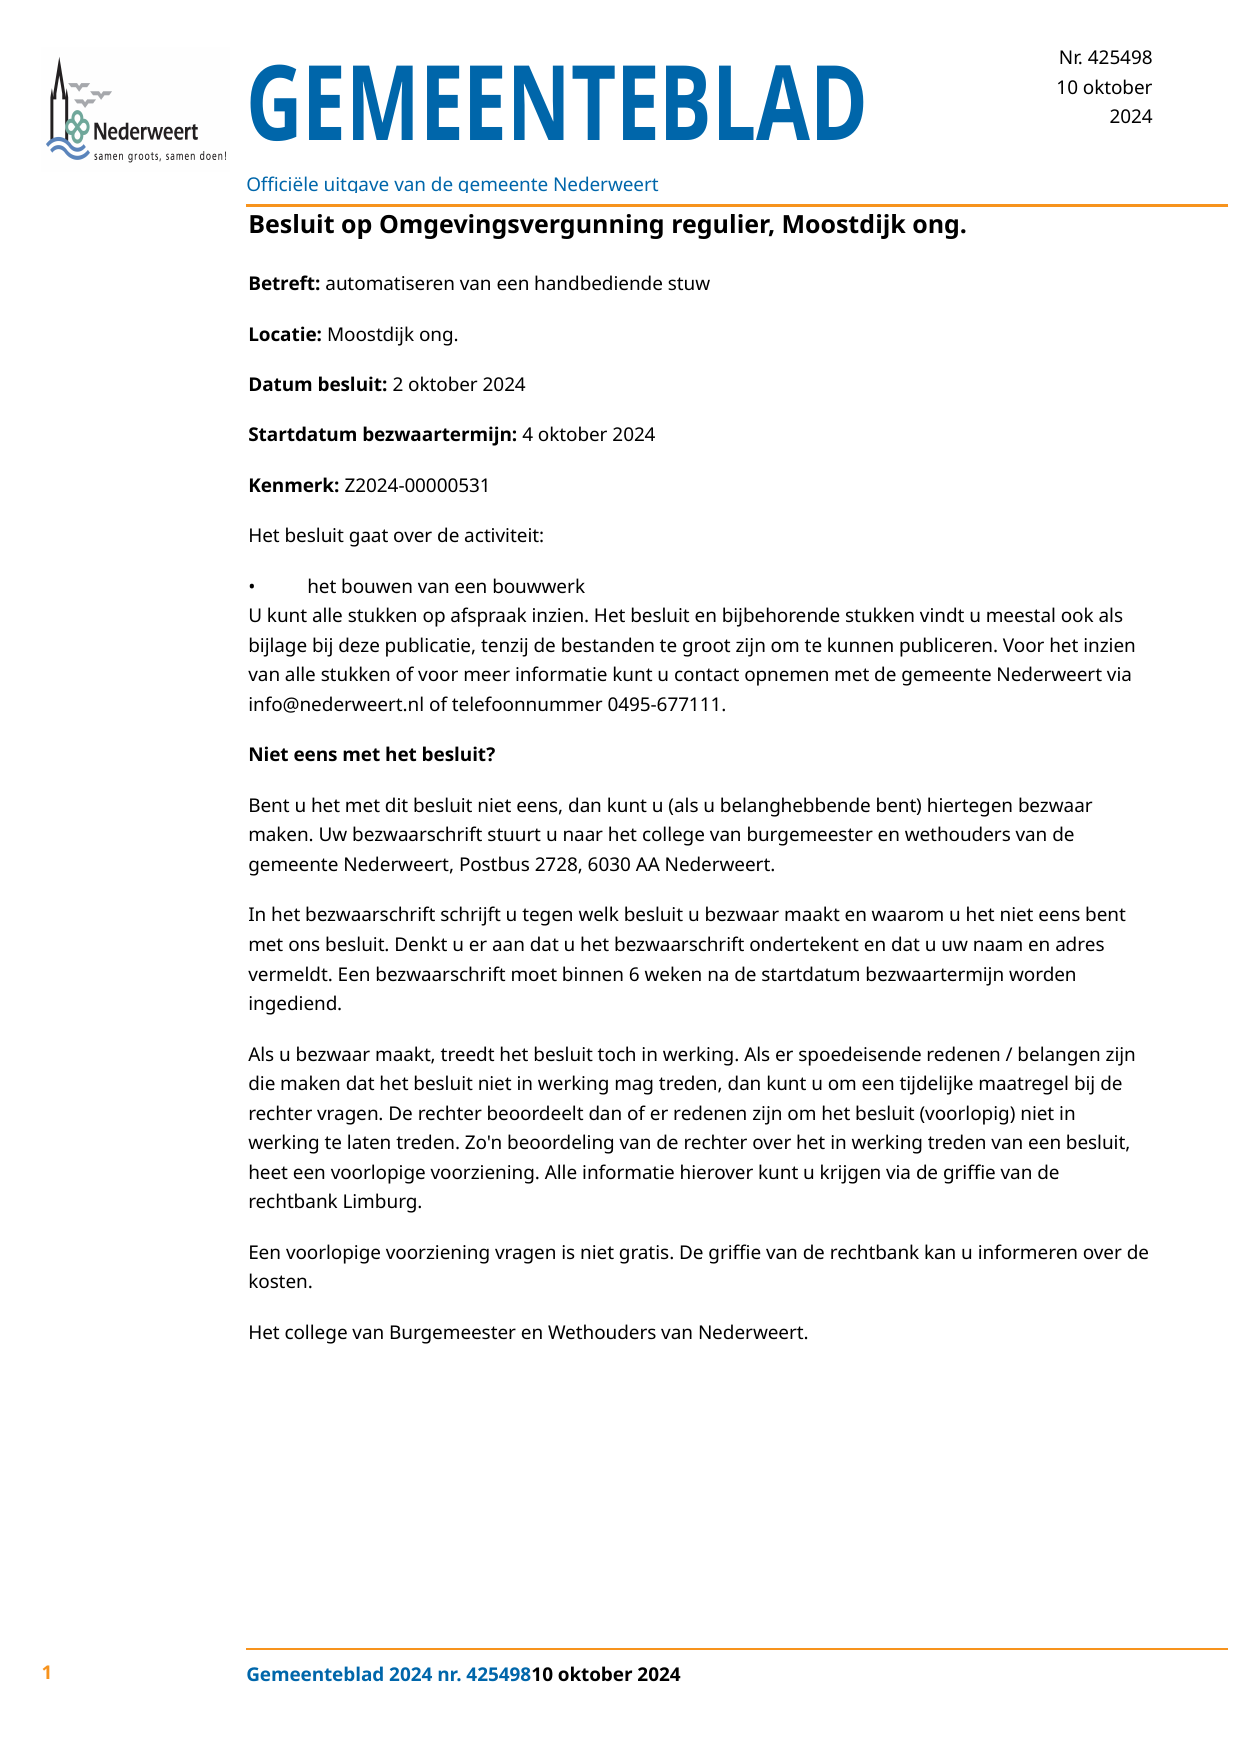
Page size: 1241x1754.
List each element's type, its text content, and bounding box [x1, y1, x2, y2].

text Het college van Burgemeester en Wethouders van Nederweert. [248, 1319, 1152, 1345]
text U kunt alle stukken op afspraak inzien. Het besluit en bijbehorende stukken vindt u meestal ook als bijlage bij deze publicatie, tenzij de bestanden te groot zijn om te kunnen publiceren. Voor het inzien van alle stukken of voor meer informatie kunt u contact opnemen met de gemeente Nederweert via info@nederweert.nl of telefoonnummer 0495-677111. [248, 602, 1152, 717]
picture [41, 47, 231, 172]
list het bouwen van een bouwwerk [248, 573, 1152, 598]
text In het bezwaarschrift schrijft u tegen welk besluit u bezwaar maakt en waarom u het niet eens bent met ons besluit. Denkt u er aan dat u het bezwaarschrift ondertekent en dat u uw naam en adres vermeldt. Een bezwaarschrift moet binnen 6 weken na de startdatum bezwaartermijn worden ingediend. [248, 902, 1152, 1016]
text Betreft: automatiseren van een handbediende stuw [248, 270, 1152, 296]
text Datum besluit: 2 oktober 2024 [248, 371, 1152, 397]
text Kenmerk: Z2024-00000531 [248, 472, 1152, 498]
text Bent u het met dit besluit niet eens, dan kunt u (als u belanghebbende bent) hiertegen bezwaar maken. Uw bezwaarschrift stuurt u naar het college van burgemeester en wethouders van de gemeente Nederweert, Postbus 2728, 6030 AA Nederweert. [248, 792, 1152, 877]
text Besluit op Omgevingsvergunning regulier, Moostdijk ong. [248, 207, 1152, 241]
text Een voorlopige voorziening vragen is niet gratis. De griffie van de rechtbank kan u informeren over de kosten. [248, 1239, 1152, 1294]
text Startdatum bezwaartermijn: 4 oktober 2024 [248, 422, 1152, 447]
text Het besluit gaat over de activiteit: [248, 522, 1152, 548]
text Als u bezwaar maakt, treedt het besluit toch in werking. Als er spoedeisende redenen / belangen zijn die maken dat het besluit niet in werking mag treden, dan kunt u om een tijdelijke maatregel bij de rechter vragen. De rechter beoordeelt dan of er redenen zijn om het besluit (voorlopig) niet in werking te laten treden. Zo'n beoordeling van de rechter over het in werking treden van een besluit, heet een voorlopige voorziening. Alle informatie hierover kunt u krijgen via de griffie van de rechtbank Limburg. [248, 1041, 1152, 1214]
text Niet eens met het besluit? [248, 742, 1152, 767]
text Locatie: Moostdijk ong. [248, 321, 1152, 346]
